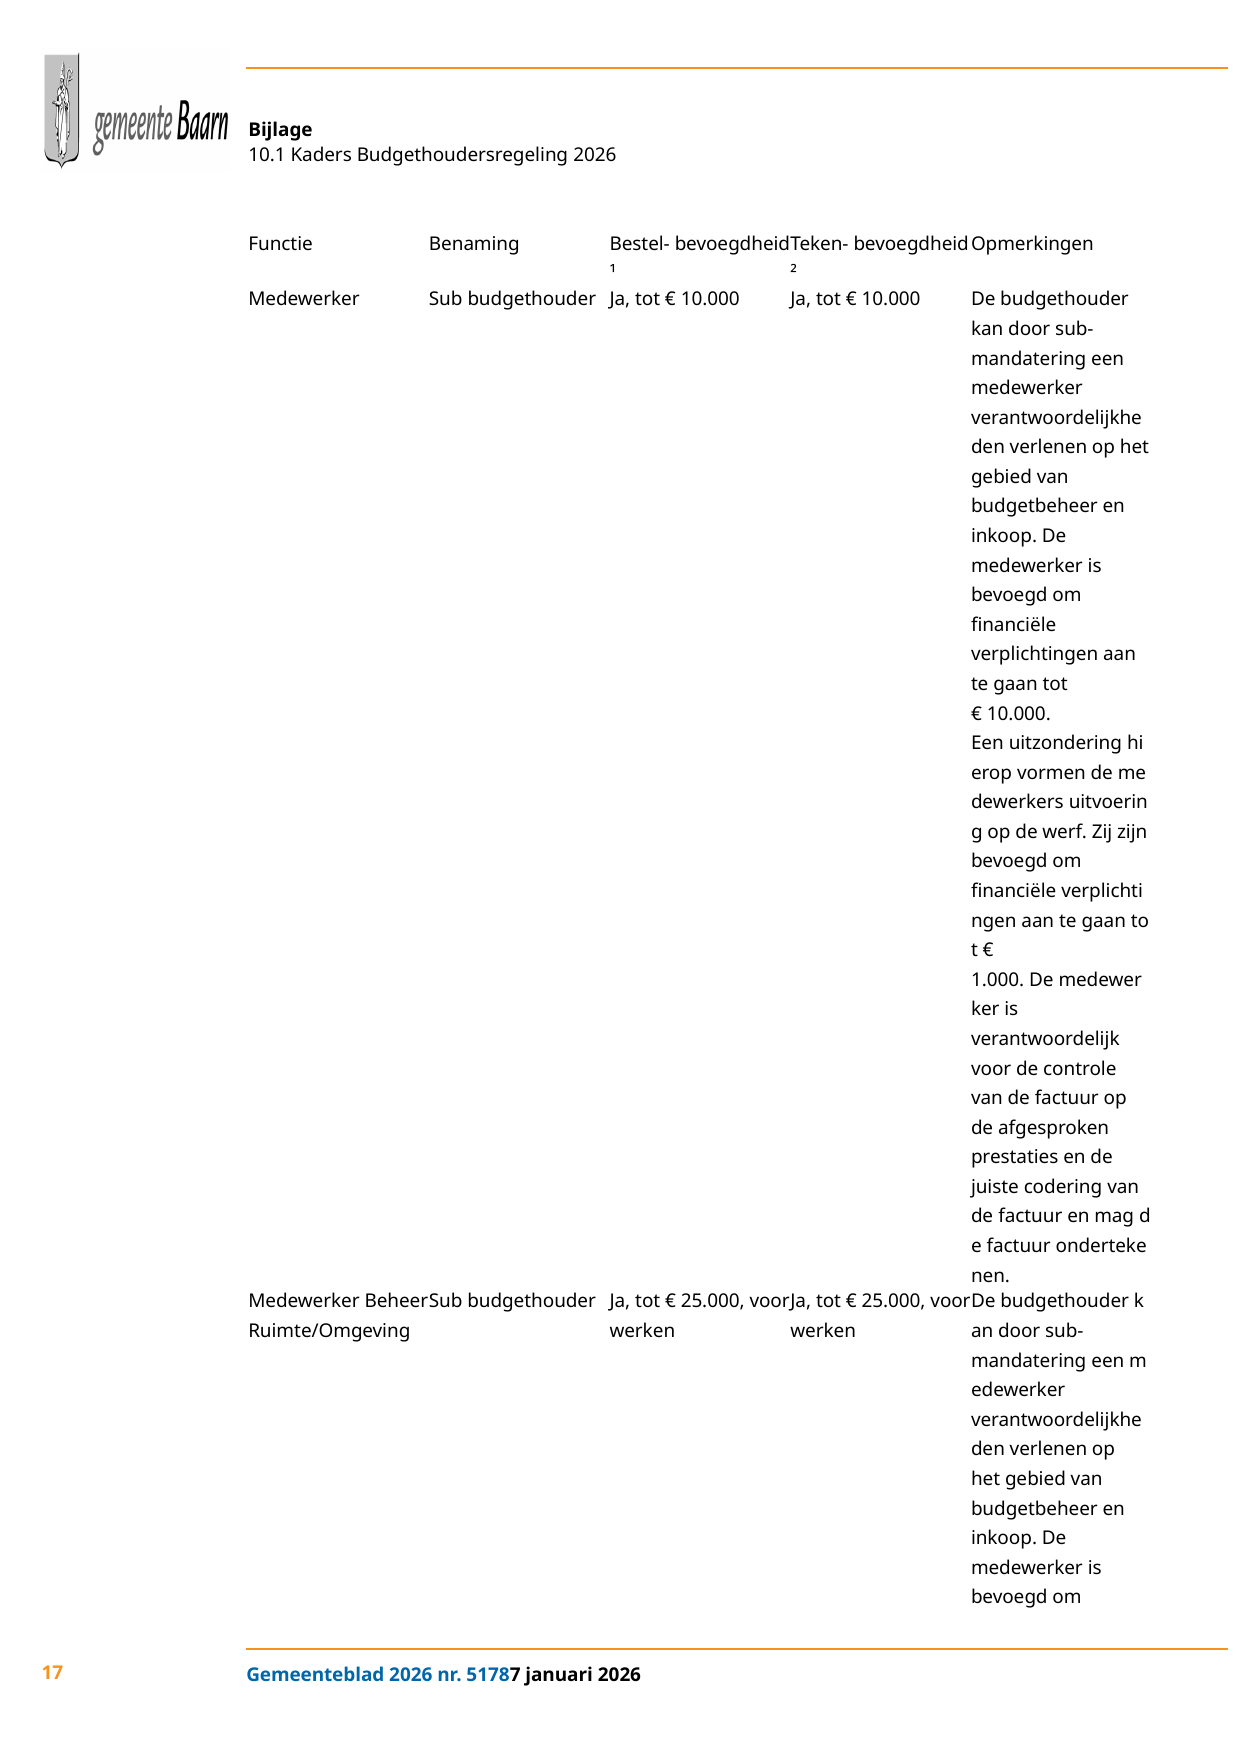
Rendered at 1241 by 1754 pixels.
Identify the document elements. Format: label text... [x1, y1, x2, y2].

table_header Benaming [429, 230, 609, 286]
table_cell Ja, tot € 25.000, voor werken [790, 1288, 971, 1609]
table_cell Ja, tot € 25.000, voor werken [609, 1288, 790, 1609]
table_header Bestel- bevoegdheid ¹ [609, 230, 790, 286]
table_header Opmerkingen [971, 230, 1152, 286]
table_header Functie [248, 230, 429, 286]
table_header Teken- bevoegdheid² [790, 230, 971, 286]
table_cell De budgethouder kan door sub-mandatering een medewerker verantwoordelijkheden verlenen op het gebied van budgetbeheer en inkoop. De medewerker is bevoegd om [971, 1288, 1152, 1609]
table_cell De budgethouder kan door sub-mandatering een medewerker verantwoordelijkheden verlenen op het gebied van budgetbeheer en inkoop. De medewerker is bevoegd om financiële verplichtingen aan te gaan tot € 10.000. Een uitzondering hierop vormen de medewerkers uitvoering op de werf. Zij zijn bevoegd om financiële verplichtingen aan te gaan tot € 1.000. De medewerker is verantwoordelijk voor de controle van de factuur op de afgesproken prestaties en de juiste codering van de factuur en mag de factuur ondertekenen. [971, 286, 1152, 1288]
table_cell Ja, tot € 10.000 [790, 286, 971, 1288]
table_cell Sub budgethouder [429, 286, 609, 1288]
picture [41, 47, 231, 172]
text Bijlage [248, 116, 1152, 141]
table_cell Ja, tot € 10.000 [609, 286, 790, 1288]
table_cell Sub budgethouder [429, 1288, 609, 1609]
table_cell Medewerker [248, 286, 429, 1288]
text 10.1 Kaders Budgethoudersregeling 2026 [248, 141, 1152, 167]
table_cell Medewerker Beheer Ruimte/Omgeving [248, 1288, 429, 1609]
